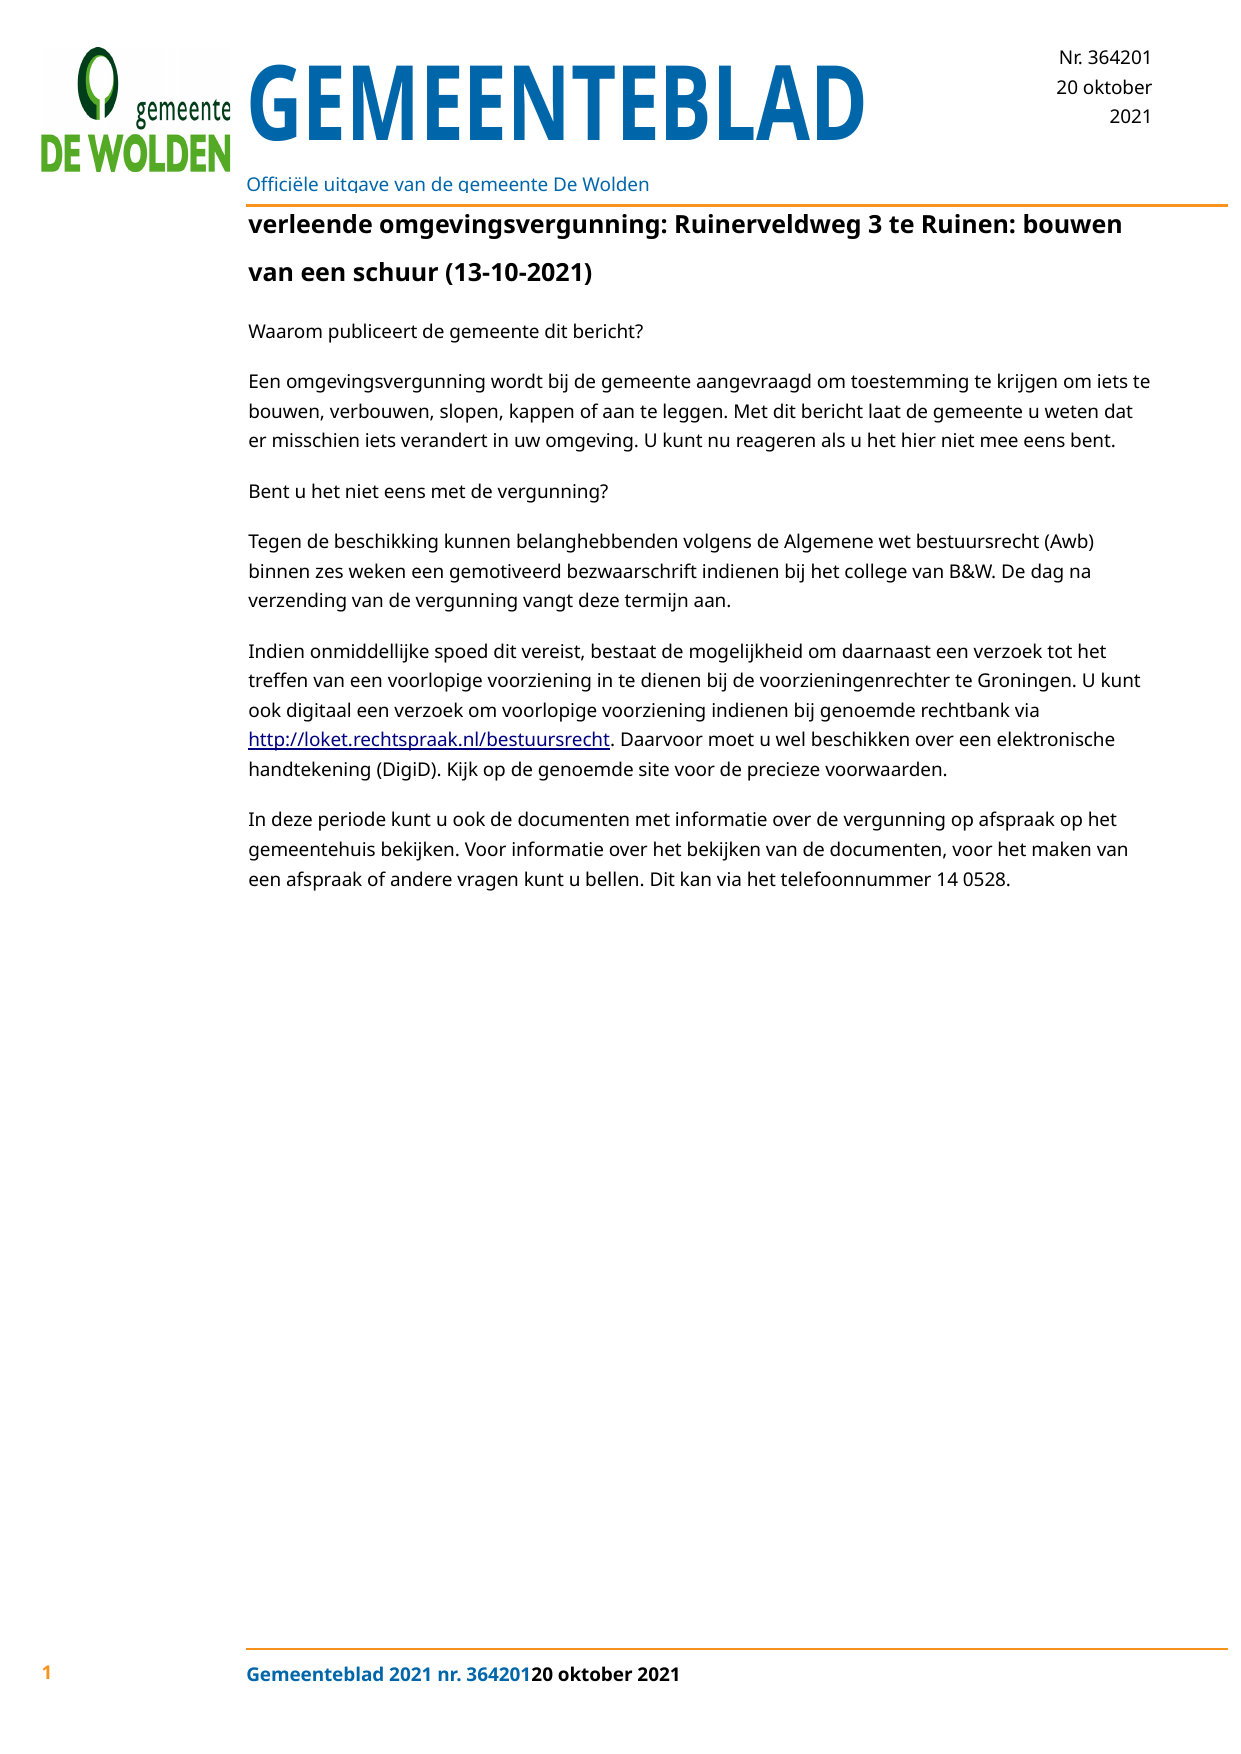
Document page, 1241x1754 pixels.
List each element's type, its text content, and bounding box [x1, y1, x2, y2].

text In deze periode kunt u ook de documenten met informatie over de vergunning op afspraak op het gemeentehuis bekijken. Voor informatie over het bekijken van de documenten, voor het maken van een afspraak of andere vragen kunt u bellen. Dit kan via het telefoonnummer 14 0528. [248, 807, 1152, 892]
picture [41, 47, 231, 172]
text Tegen de beschikking kunnen belanghebbenden volgens de Algemene wet bestuursrecht (Awb) binnen zes weken een gemotiveerd bezwaarschrift indienen bij het college van B&W. De dag na verzending van de vergunning vangt deze termijn aan. [248, 528, 1152, 613]
text Indien onmiddellijke spoed dit vereist, bestaat de mogelijkheid om daarnaast een verzoek tot het treffen van een voorlopige voorziening in te dienen bij de voorzieningenrechter te Groningen. U kunt ook digitaal een verzoek om voorlopige voorziening indienen bij genoemde rechtbank via http://loket.rechtspraak.nl/bestuursrecht. Daarvoor moet u wel beschikken over een elektronische handtekening (DigiD). Kijk op de genoemde site voor de precieze voorwaarden. [248, 638, 1152, 782]
text Een omgevingsvergunning wordt bij de gemeente aangevraagd om toestemming te krijgen om iets te bouwen, verbouwen, slopen, kappen of aan te leggen. Met dit bericht laat de gemeente u weten dat er misschien iets verandert in uw omgeving. U kunt nu reageren als u het hier niet mee eens bent. [248, 368, 1152, 453]
text verleende omgevingsvergunning: Ruinerveldweg 3 te Ruinen: bouwen van een schuur (13-10-2021) [248, 207, 1152, 288]
text Bent u het niet eens met de vergunning? [248, 478, 1152, 504]
text Waarom publiceert de gemeente dit bericht? [248, 318, 1152, 344]
